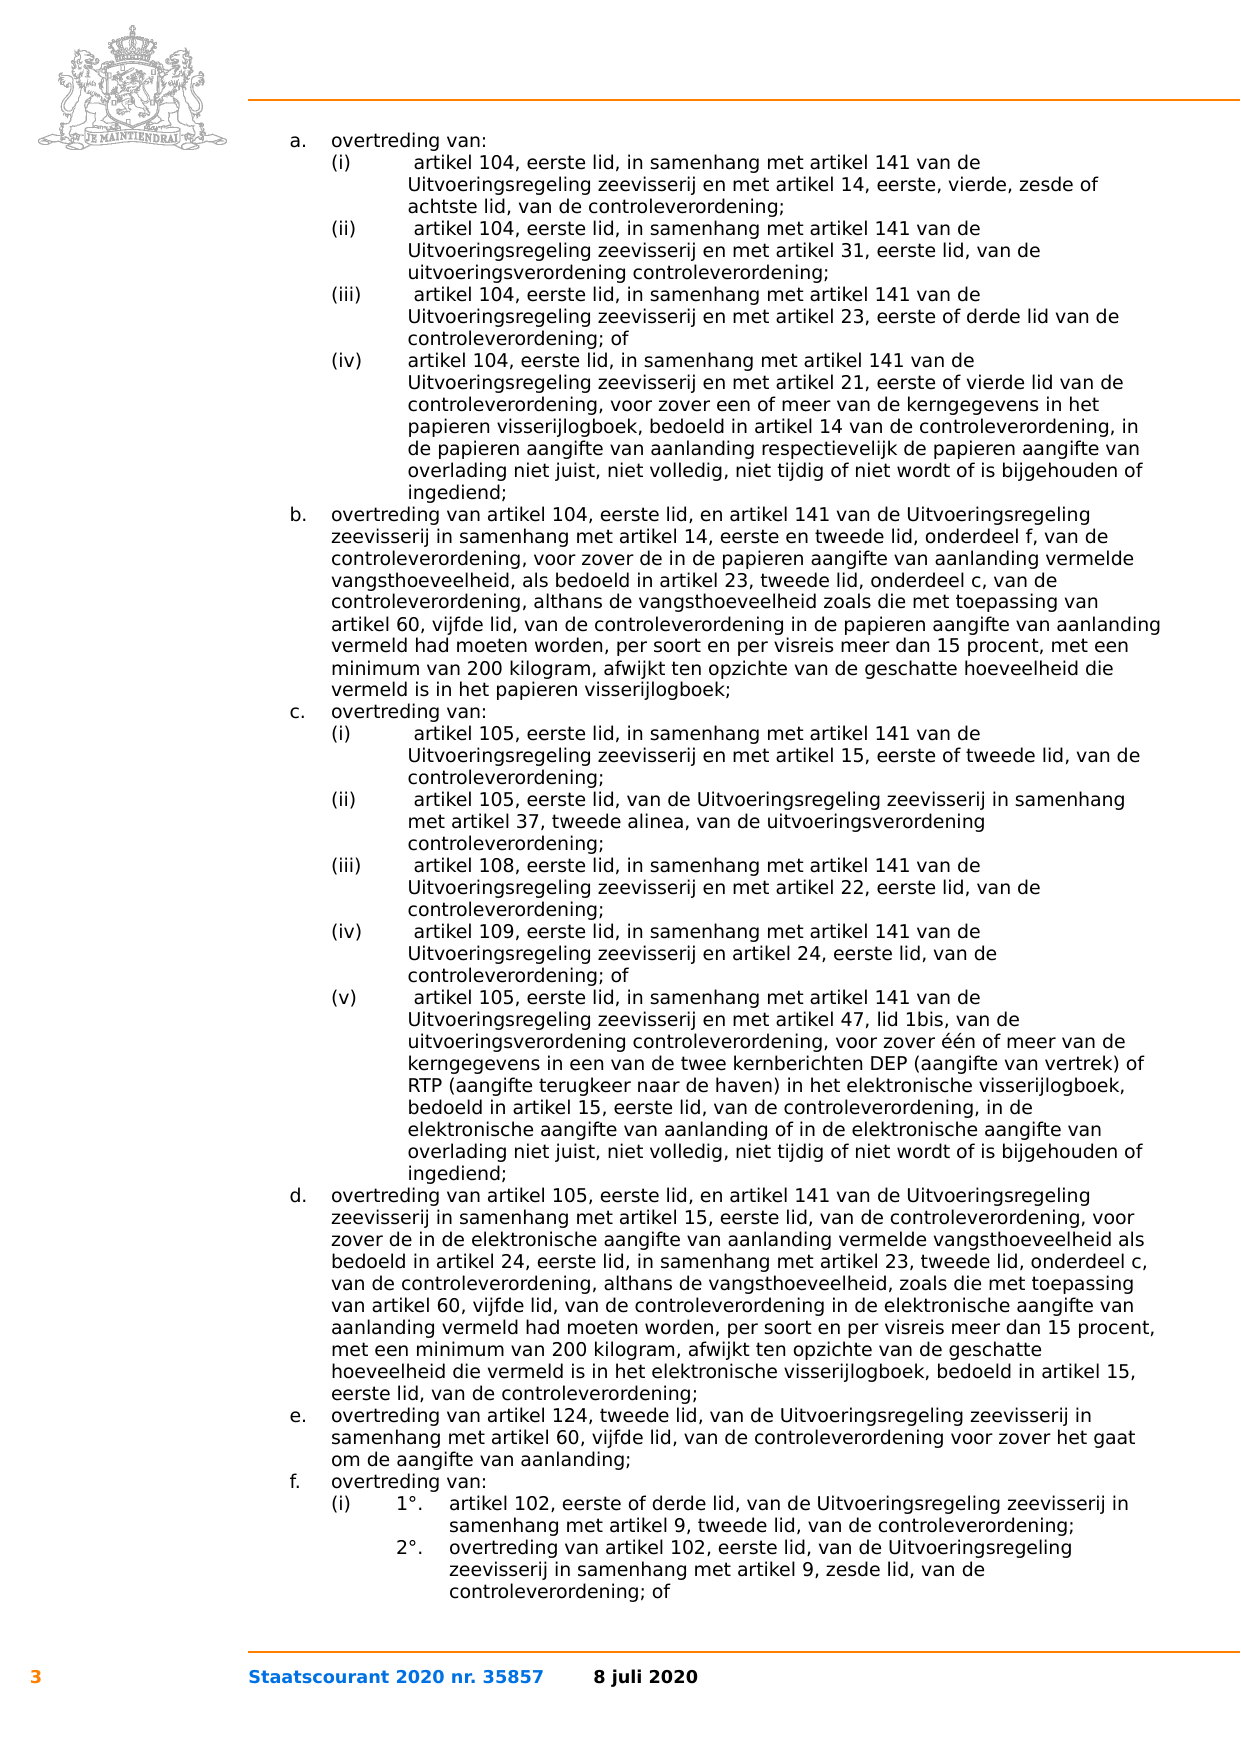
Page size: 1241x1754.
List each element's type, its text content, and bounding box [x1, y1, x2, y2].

text a. overtreding van: [289, 130, 1163, 152]
text b. overtreding van artikel 104, eerste lid, en artikel 141 van de Uitvoeringsregeling zeevisserij in samenhang met artikel 14, eerste en tweede lid, onderdeel f, van de controleverordening, voor zover de in de papieren aangifte van aanlanding vermelde vangsthoeveelheid, als bedoeld in artikel 23, tweede lid, onderdeel c, van de controleverordening, althans de vangsthoeveelheid zoals die met toepassing van artikel 60, vijfde lid, van de controleverordening in de papieren aangifte van aanlanding vermeld had moeten worden, per soort en per visreis meer dan 15 procent, met een minimum van 200 kilogram, afwijkt ten opzichte van de geschatte hoeveelheid die vermeld is in het papieren visserijlogboek; [289, 503, 1163, 701]
text 2°. overtreding van artikel 102, eerste lid, van de Uitvoeringsregeling zeevisserij in samenhang met artikel 9, zesde lid, van de controleverordening; of [396, 1537, 1163, 1602]
text f. overtreding van: [289, 1471, 1163, 1493]
text d. overtreding van artikel 105, eerste lid, en artikel 141 van de Uitvoeringsregeling zeevisserij in samenhang met artikel 15, eerste lid, van de controleverordening, voor zover de in de elektronische aangifte van aanlanding vermelde vangsthoeveelheid als bedoeld in artikel 24, eerste lid, in samenhang met artikel 23, tweede lid, onderdeel c, van de controleverordening, althans de vangsthoeveelheid, zoals die met toepassing van artikel 60, vijfde lid, van de controleverordening in de elektronische aangifte van aanlanding vermeld had moeten worden, per soort en per visreis meer dan 15 procent, met een minimum van 200 kilogram, afwijkt ten opzichte van de geschatte hoeveelheid die vermeld is in het elektronische visserijlogboek, bedoeld in artikel 15, eerste lid, van de controleverordening; [289, 1185, 1163, 1405]
text (iv) artikel 109, eerste lid, in samenhang met artikel 141 van de Uitvoeringsregeling zeevisserij en artikel 24, eerste lid, van de controleverordening; of [331, 921, 1163, 987]
text (i) artikel 104, eerste lid, in samenhang met artikel 141 van de Uitvoeringsregeling zeevisserij en met artikel 14, eerste, vierde, zesde of achtste lid, van de controleverordening; [331, 152, 1163, 218]
text (iv) artikel 104, eerste lid, in samenhang met artikel 141 van de Uitvoeringsregeling zeevisserij en met artikel 21, eerste of vierde lid van de controleverordening, voor zover een of meer van de kerngegevens in het papieren visserijlogboek, bedoeld in artikel 14 van de controleverordening, in de papieren aangifte van aanlanding respectievelijk de papieren aangifte van overlading niet juist, niet volledig, niet tijdig of niet wordt of is bijgehouden of ingediend; [331, 350, 1163, 503]
text (ii) artikel 105, eerste lid, van de Uitvoeringsregeling zeevisserij in samenhang met artikel 37, tweede alinea, van de uitvoeringsverordening controleverordening; [331, 789, 1163, 855]
text (iii) artikel 104, eerste lid, in samenhang met artikel 141 van de Uitvoeringsregeling zeevisserij en met artikel 23, eerste of derde lid van de controleverordening; of [331, 284, 1163, 350]
picture [38, 25, 227, 150]
text (v) artikel 105, eerste lid, in samenhang met artikel 141 van de Uitvoeringsregeling zeevisserij en met artikel 47, lid 1bis, van de uitvoeringsverordening controleverordening, voor zover één of meer van de kerngegevens in een van de twee kernberichten DEP (aangifte van vertrek) of RTP (aangifte terugkeer naar de haven) in het elektronische visserijlogboek, bedoeld in artikel 15, eerste lid, van de controleverordening, in de elektronische aangifte van aanlanding of in de elektronische aangifte van overlading niet juist, niet volledig, niet tijdig of niet wordt of is bijgehouden of ingediend; [331, 987, 1163, 1185]
text (ii) artikel 104, eerste lid, in samenhang met artikel 141 van de Uitvoeringsregeling zeevisserij en met artikel 31, eerste lid, van de uitvoeringsverordening controleverordening; [331, 218, 1163, 284]
text c. overtreding van: [289, 701, 1163, 723]
text (i) 1°. artikel 102, eerste of derde lid, van de Uitvoeringsregeling zeevisserij in samenhang met artikel 9, tweede lid, van de controleverordening; [331, 1493, 1163, 1537]
text (iii) artikel 108, eerste lid, in samenhang met artikel 141 van de Uitvoeringsregeling zeevisserij en met artikel 22, eerste lid, van de controleverordening; [331, 855, 1163, 921]
text e. overtreding van artikel 124, tweede lid, van de Uitvoeringsregeling zeevisserij in samenhang met artikel 60, vijfde lid, van de controleverordening voor zover het gaat om de aangifte van aanlanding; [289, 1405, 1163, 1471]
text (i) artikel 105, eerste lid, in samenhang met artikel 141 van de Uitvoeringsregeling zeevisserij en met artikel 15, eerste of tweede lid, van de controleverordening; [331, 723, 1163, 789]
